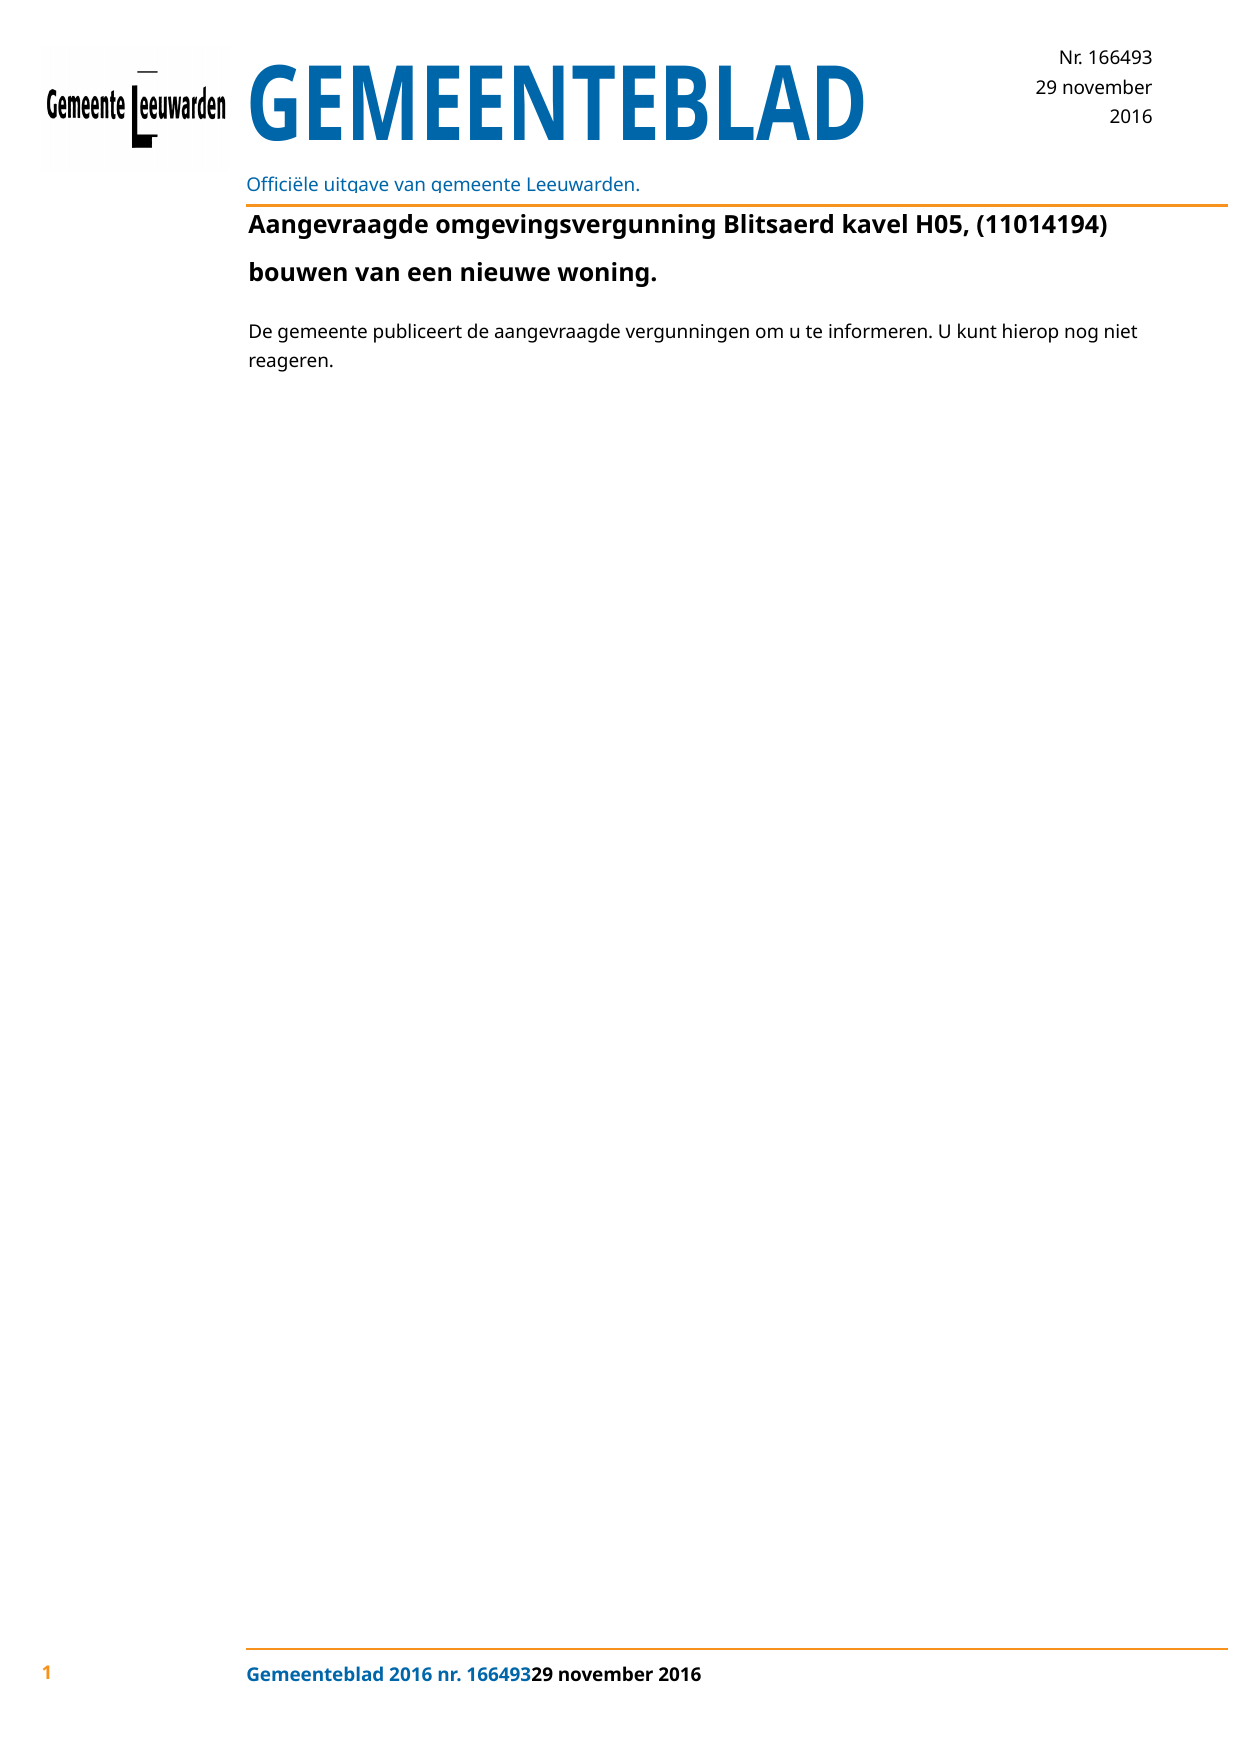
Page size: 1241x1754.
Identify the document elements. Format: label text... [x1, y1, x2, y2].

text Aangevraagde omgevingsvergunning Blitsaerd kavel H05, (11014194) bouwen van een nieuwe woning. [248, 207, 1152, 288]
picture [41, 47, 231, 172]
text De gemeente publiceert de aangevraagde vergunningen om u te informeren. U kunt hierop nog niet reageren. [248, 318, 1152, 373]
